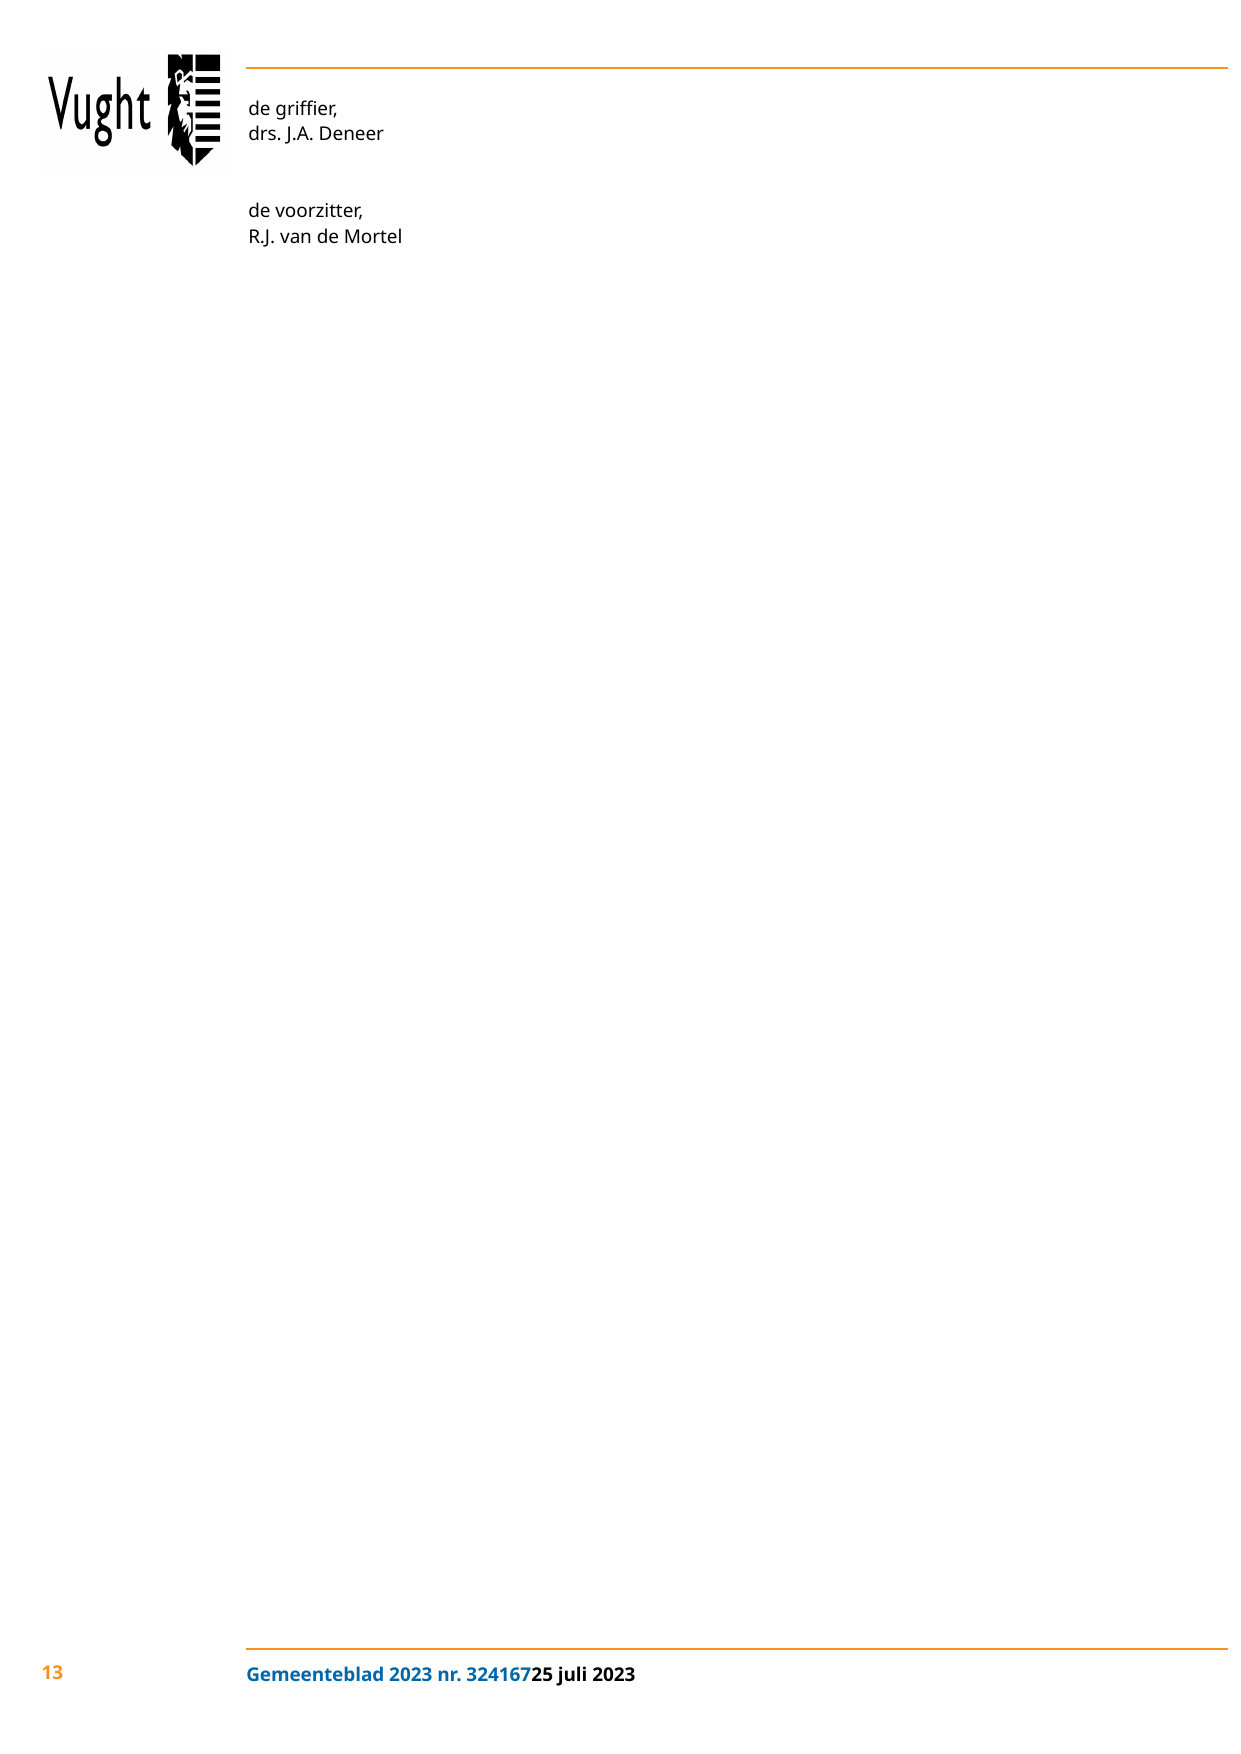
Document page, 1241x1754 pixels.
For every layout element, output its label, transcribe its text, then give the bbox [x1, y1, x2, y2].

picture [41, 47, 231, 172]
text de voorzitter, [248, 198, 1152, 223]
text R.J. van de Mortel [248, 223, 1152, 249]
text drs. J.A. Deneer [248, 121, 1152, 146]
text de griffier, [248, 95, 1152, 121]
